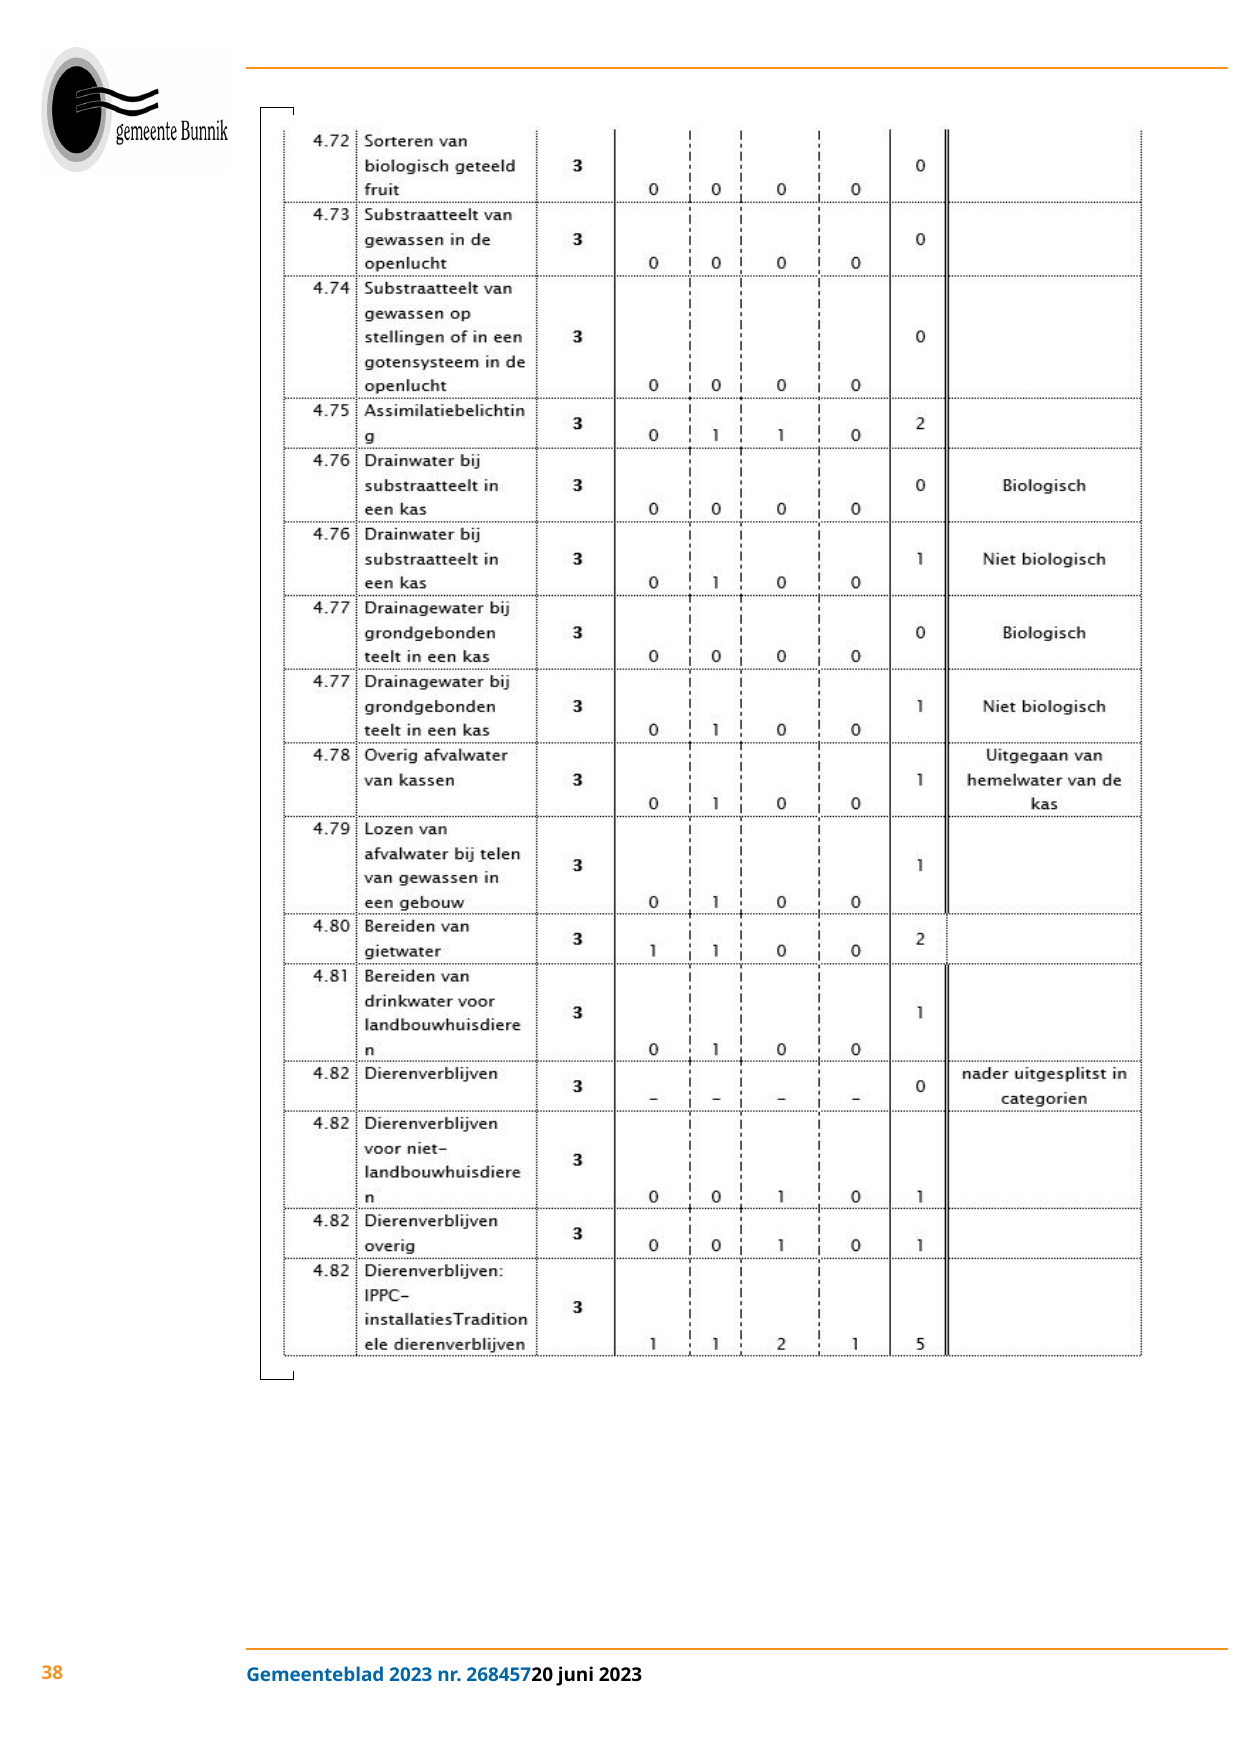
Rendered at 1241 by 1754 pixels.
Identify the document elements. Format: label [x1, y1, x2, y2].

picture [41, 47, 231, 172]
picture [268, 115, 1155, 1371]
